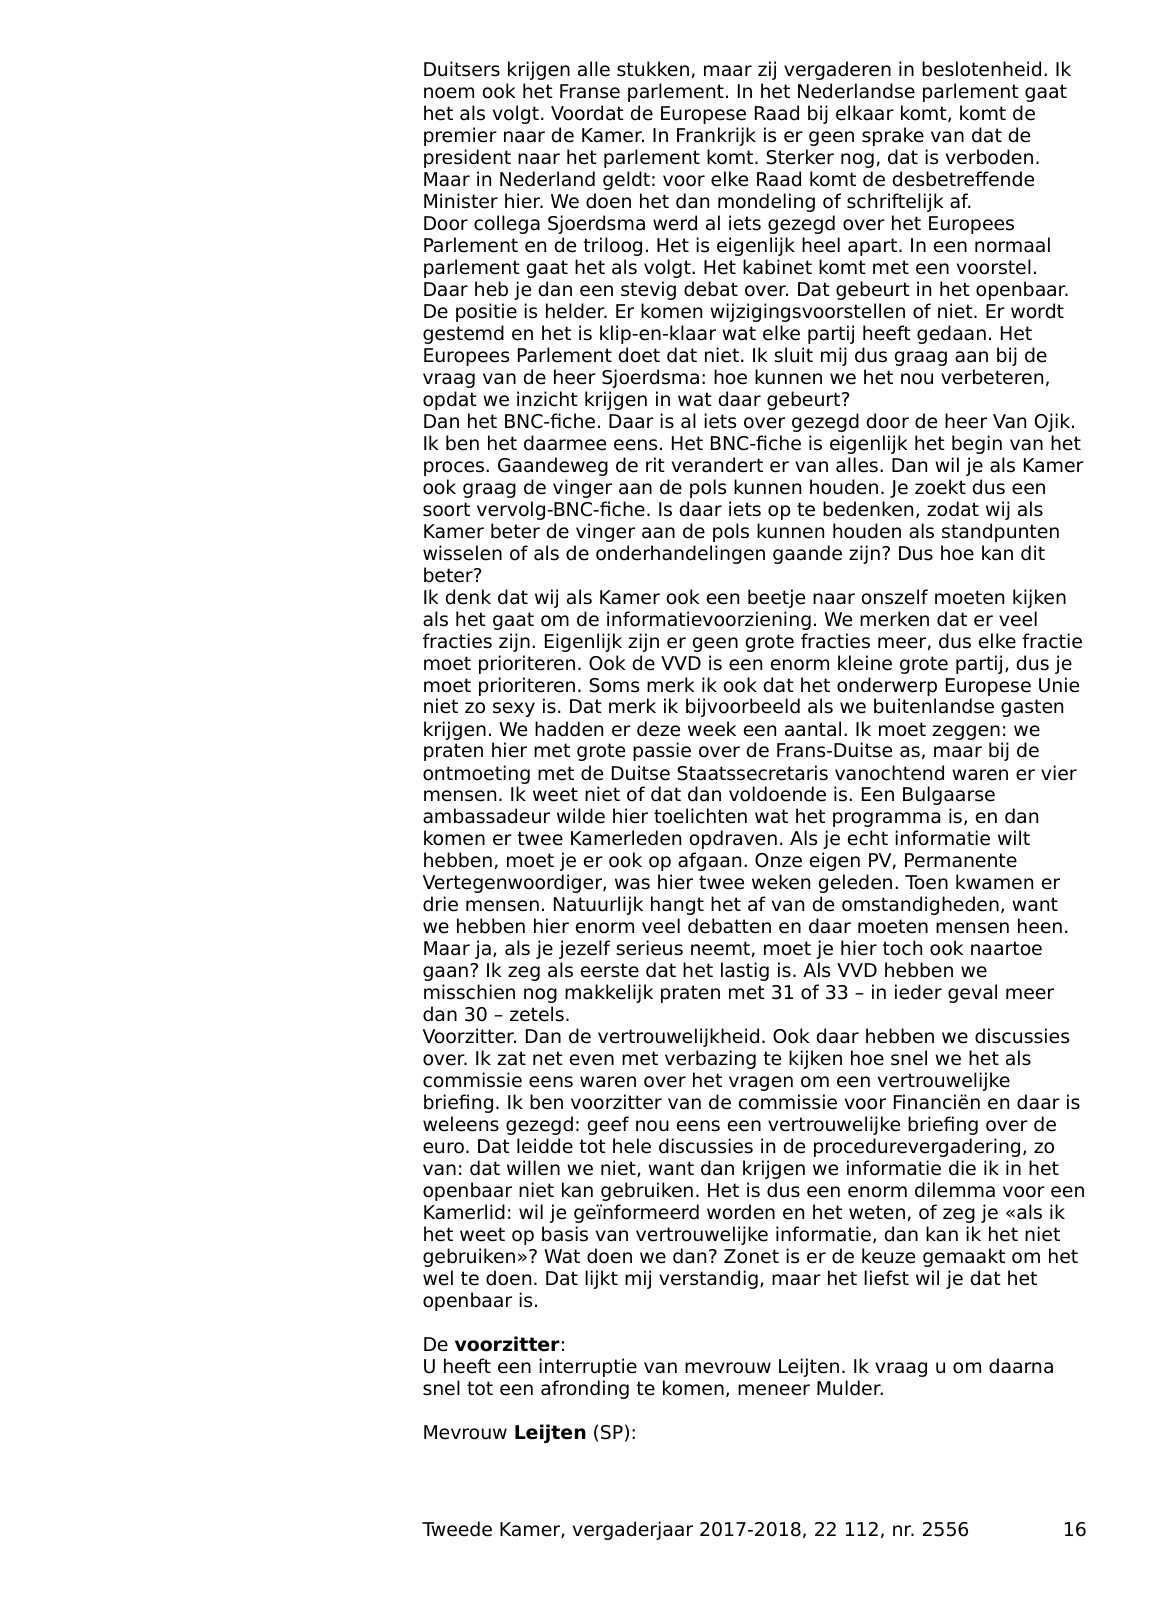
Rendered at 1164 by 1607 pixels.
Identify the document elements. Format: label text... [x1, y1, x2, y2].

text De voorzitter: [422, 1334, 1087, 1356]
text Dan het BNC-fiche. Daar is al iets over gezegd door de heer Van Ojik. Ik ben het daarmee eens. Het BNC-fiche is eigenlijk het begin van het proces. Gaandeweg de rit verandert er van alles. Dan wil je als Kamer ook graag de vinger aan de pols kunnen houden. Je zoekt dus een soort vervolg-BNC-fiche. Is daar iets op te bedenken, zodat wij als Kamer beter de vinger aan de pols kunnen houden als standpunten wisselen of als de onderhandelingen gaande zijn? Dus hoe kan dit beter? [422, 411, 1087, 587]
text Door collega Sjoerdsma werd al iets gezegd over het Europees Parlement en de triloog. Het is eigenlijk heel apart. In een normaal parlement gaat het als volgt. Het kabinet komt met een voorstel. Daar heb je dan een stevig debat over. Dat gebeurt in het openbaar. De positie is helder. Er komen wijzigingsvoorstellen of niet. Er wordt gestemd en het is klip-en-klaar wat elke partij heeft gedaan. Het Europees Parlement doet dat niet. Ik sluit mij dus graag aan bij de vraag van de heer Sjoerdsma: hoe kunnen we het nou verbeteren, opdat we inzicht krijgen in wat daar gebeurt? [422, 213, 1087, 411]
text Voorzitter. Dan de vertrouwelijkheid. Ook daar hebben we discussies over. Ik zat net even met verbazing te kijken hoe snel we het als commissie eens waren over het vragen om een vertrouwelijke briefing. Ik ben voorzitter van de commissie voor Financiën en daar is weleens gezegd: geef nou eens een vertrouwelijke briefing over de euro. Dat leidde tot hele discussies in de procedurevergadering, zo van: dat willen we niet, want dan krijgen we informatie die ik in het openbaar niet kan gebruiken. Het is dus een enorm dilemma voor een Kamerlid: wil je geïnformeerd worden en het weten, of zeg je «als ik het weet op basis van vertrouwelijke informatie, dan kan ik het niet gebruiken»? Wat doen we dan? Zonet is er de keuze gemaakt om het wel te doen. Dat lijkt mij verstandig, maar het liefst wil je dat het openbaar is. [422, 1026, 1087, 1312]
text Duitsers krijgen alle stukken, maar zij vergaderen in beslotenheid. Ik noem ook het Franse parlement. In het Nederlandse parlement gaat het als volgt. Voordat de Europese Raad bij elkaar komt, komt de premier naar de Kamer. In Frankrijk is er geen sprake van dat de president naar het parlement komt. Sterker nog, dat is verboden. Maar in Nederland geldt: voor elke Raad komt de desbetreffende Minister hier. We doen het dan mondeling of schriftelijk af. [422, 59, 1087, 213]
text Ik denk dat wij als Kamer ook een beetje naar onszelf moeten kijken als het gaat om de informatievoorziening. We merken dat er veel fracties zijn. Eigenlijk zijn er geen grote fracties meer, dus elke fractie moet prioriteren. Ook de VVD is een enorm kleine grote partij, dus je moet prioriteren. Soms merk ik ook dat het onderwerp Europese Unie niet zo sexy is. Dat merk ik bijvoorbeeld als we buitenlandse gasten krijgen. We hadden er deze week een aantal. Ik moet zeggen: we praten hier met grote passie over de Frans-Duitse as, maar bij de ontmoeting met de Duitse Staatssecretaris vanochtend waren er vier mensen. Ik weet niet of dat dan voldoende is. Een Bulgaarse ambassadeur wilde hier toelichten wat het programma is, en dan komen er twee Kamerleden opdraven. Als je echt informatie wilt hebben, moet je er ook op afgaan. Onze eigen PV, Permanente Vertegenwoordiger, was hier twee weken geleden. Toen kwamen er drie mensen. Natuurlijk hangt het af van de omstandigheden, want we hebben hier enorm veel debatten en daar moeten mensen heen. Maar ja, als je jezelf serieus neemt, moet je hier toch ook naartoe gaan? Ik zeg als eerste dat het lastig is. Als VVD hebben we misschien nog makkelijk praten met 31 of 33 – in ieder geval meer dan 30 – zetels. [422, 587, 1087, 1026]
text Mevrouw Leijten (SP): [422, 1422, 1087, 1444]
text U heeft een interruptie van mevrouw Leijten. Ik vraag u om daarna snel tot een afronding te komen, meneer Mulder. [422, 1356, 1087, 1400]
